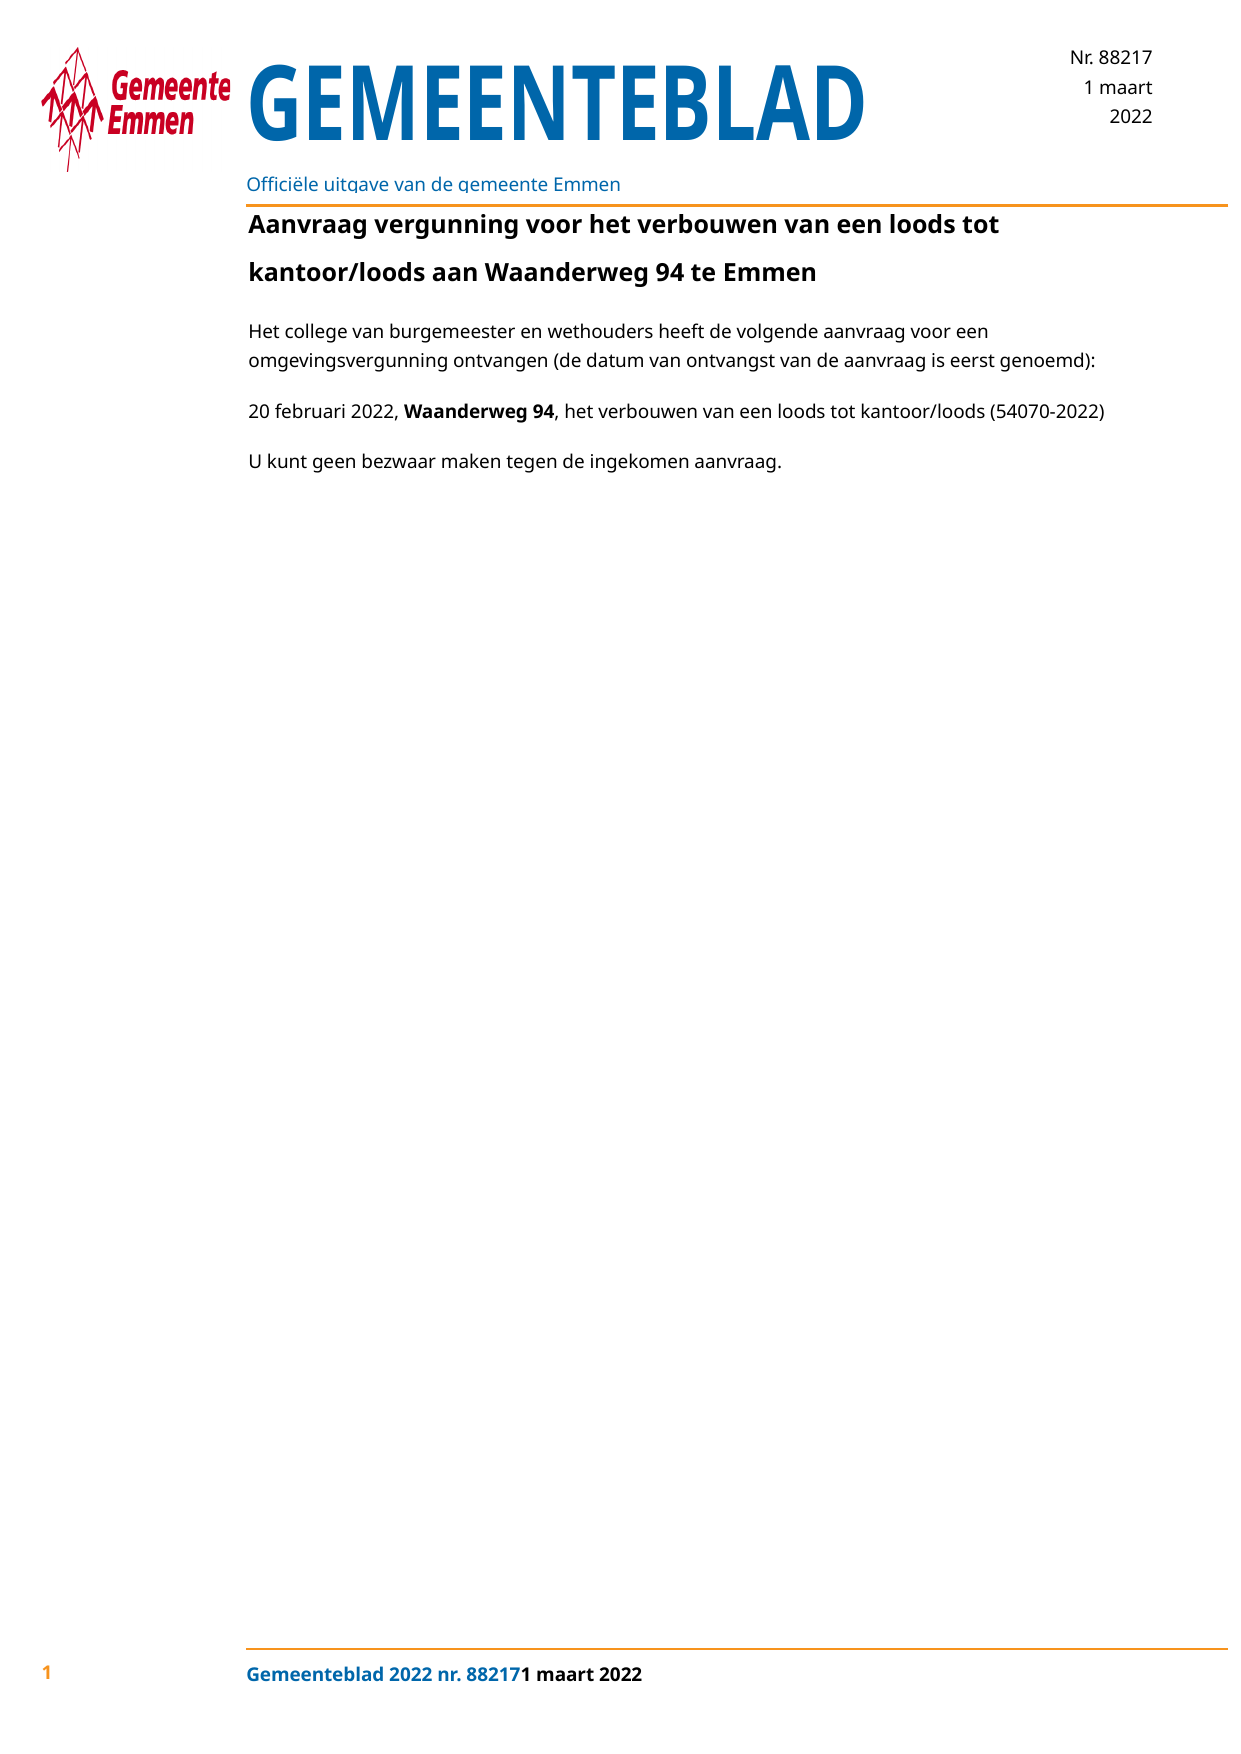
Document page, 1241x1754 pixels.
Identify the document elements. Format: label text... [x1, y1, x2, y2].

text Aanvraag vergunning voor het verbouwen van een loods tot kantoor/loods aan Waanderweg 94 te Emmen [248, 207, 1152, 288]
text 20 februari 2022, Waanderweg 94, het verbouwen van een loods tot kantoor/loods (54070-2022) [248, 398, 1152, 424]
picture [41, 47, 231, 172]
text Het college van burgemeester en wethouders heeft de volgende aanvraag voor een omgevingsvergunning ontvangen (de datum van ontvangst van de aanvraag is eerst genoemd): [248, 318, 1152, 373]
text U kunt geen bezwaar maken tegen de ingekomen aanvraag. [248, 448, 1152, 474]
